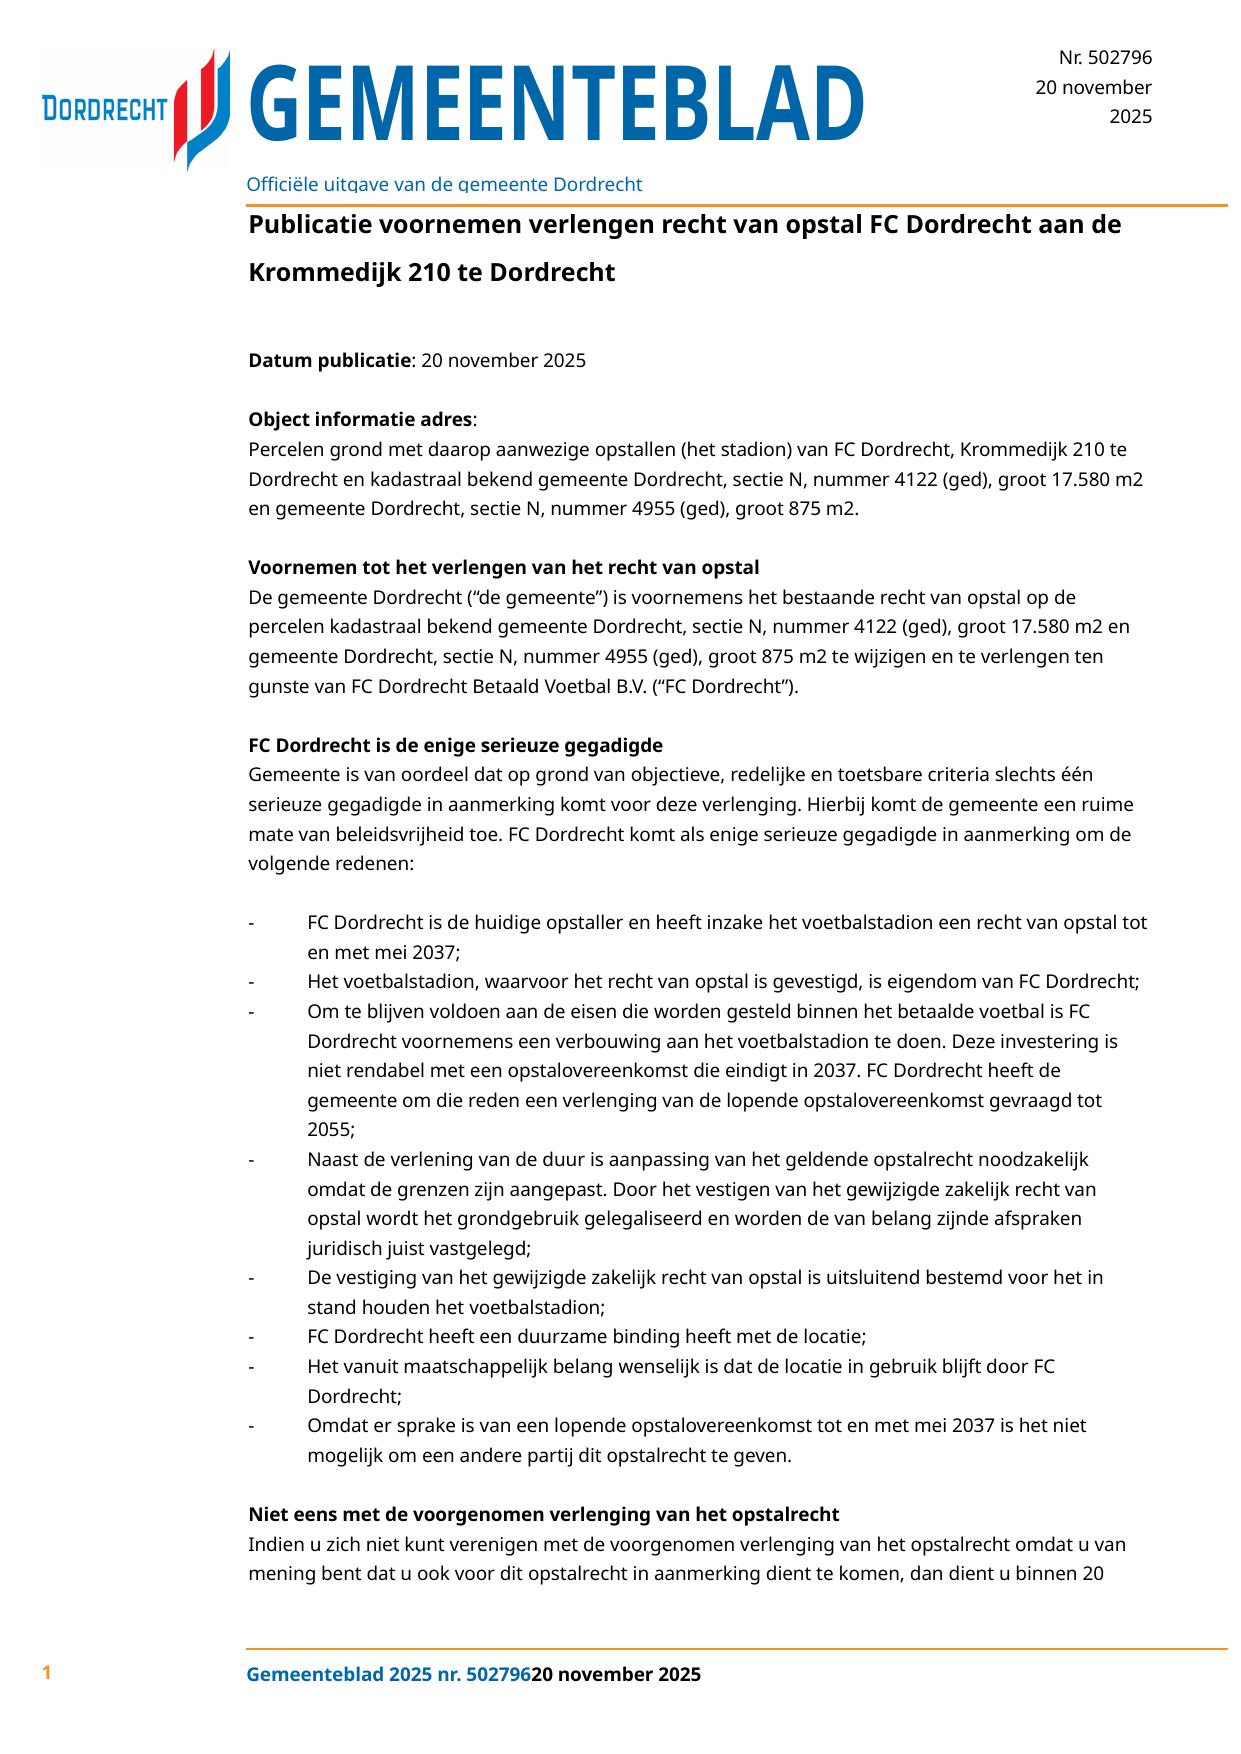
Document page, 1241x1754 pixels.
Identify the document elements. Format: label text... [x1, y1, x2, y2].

text Object informatie adres: [248, 407, 1152, 432]
text Indien u zich niet kunt verenigen met de voorgenomen verlenging van het opstalrecht omdat u van mening bent dat u ook voor dit opstalrecht in aanmerking dient te komen, dan dient u binnen 20 [248, 1531, 1152, 1586]
text Publicatie voornemen verlengen recht van opstal FC Dordrecht aan de Krommedijk 210 te Dordrecht [248, 207, 1152, 288]
text Niet eens met de voorgenomen verlenging van het opstalrecht [248, 1501, 1152, 1527]
text Gemeente is van oordeel dat op grond van objectieve, redelijke en toetsbare criteria slechts één serieuze gegadigde in aanmerking komt voor deze verlenging. Hierbij komt de gemeente een ruime mate van beleidsvrijheid toe. FC Dordrecht komt als enige serieuze gegadigde in aanmerking om de volgende redenen: [248, 762, 1152, 876]
list FC Dordrecht heeft een duurzame binding heeft met de locatie; [248, 1324, 1152, 1349]
list Het voetbalstadion, waarvoor het recht van opstal is gevestigd, is eigendom van FC Dordrecht; [248, 969, 1152, 994]
text Voornemen tot het verlengen van het recht van opstal [248, 554, 1152, 580]
list Om te blijven voldoen aan de eisen die worden gesteld binnen het betaalde voetbal is FC Dordrecht voornemens een verbouwing aan het voetbalstadion te doen. Deze investering is niet rendabel met een opstalovereenkomst die eindigt in 2037. FC Dordrecht heeft de gemeente om die reden een verlenging van de lopende opstalovereenkomst gevraagd tot 2055; [248, 998, 1152, 1142]
text De gemeente Dordrecht (“de gemeente”) is voornemens het bestaande recht van opstal op de percelen kadastraal bekend gemeente Dordrecht, sectie N, nummer 4122 (ged), groot 17.580 m2 en gemeente Dordrecht, sectie N, nummer 4955 (ged), groot 875 m2 te wijzigen en te verlengen ten gunste van FC Dordrecht Betaald Voetbal B.V. (“FC Dordrecht”). [248, 584, 1152, 699]
list Naast de verlening van de duur is aanpassing van het geldende opstalrecht noodzakelijk omdat de grenzen zijn aangepast. Door het vestigen van het gewijzigde zakelijk recht van opstal wordt het grondgebruik gelegaliseerd en worden de van belang zijnde afspraken juridisch juist vastgelegd; [248, 1146, 1152, 1261]
list De vestiging van het gewijzigde zakelijk recht van opstal is uitsluitend bestemd voor het in stand houden het voetbalstadion; [248, 1264, 1152, 1320]
list FC Dordrecht is de huidige opstaller en heeft inzake het voetbalstadion een recht van opstal tot en met mei 2037; [248, 909, 1152, 965]
picture [41, 47, 231, 172]
text Percelen grond met daarop aanwezige opstallen (het stadion) van FC Dordrecht, Krommedijk 210 te Dordrecht en kadastraal bekend gemeente Dordrecht, sectie N, nummer 4122 (ged), groot 17.580 m2 en gemeente Dordrecht, sectie N, nummer 4955 (ged), groot 875 m2. [248, 436, 1152, 521]
text FC Dordrecht is de enige serieuze gegadigde [248, 732, 1152, 758]
list Omdat er sprake is van een lopende opstalovereenkomst tot en met mei 2037 is het niet mogelijk om een andere partij dit opstalrecht te geven. [248, 1412, 1152, 1468]
text Datum publicatie: 20 november 2025 [248, 347, 1152, 373]
list Het vanuit maatschappelijk belang wenselijk is dat de locatie in gebruik blijft door FC Dordrecht; [248, 1353, 1152, 1409]
